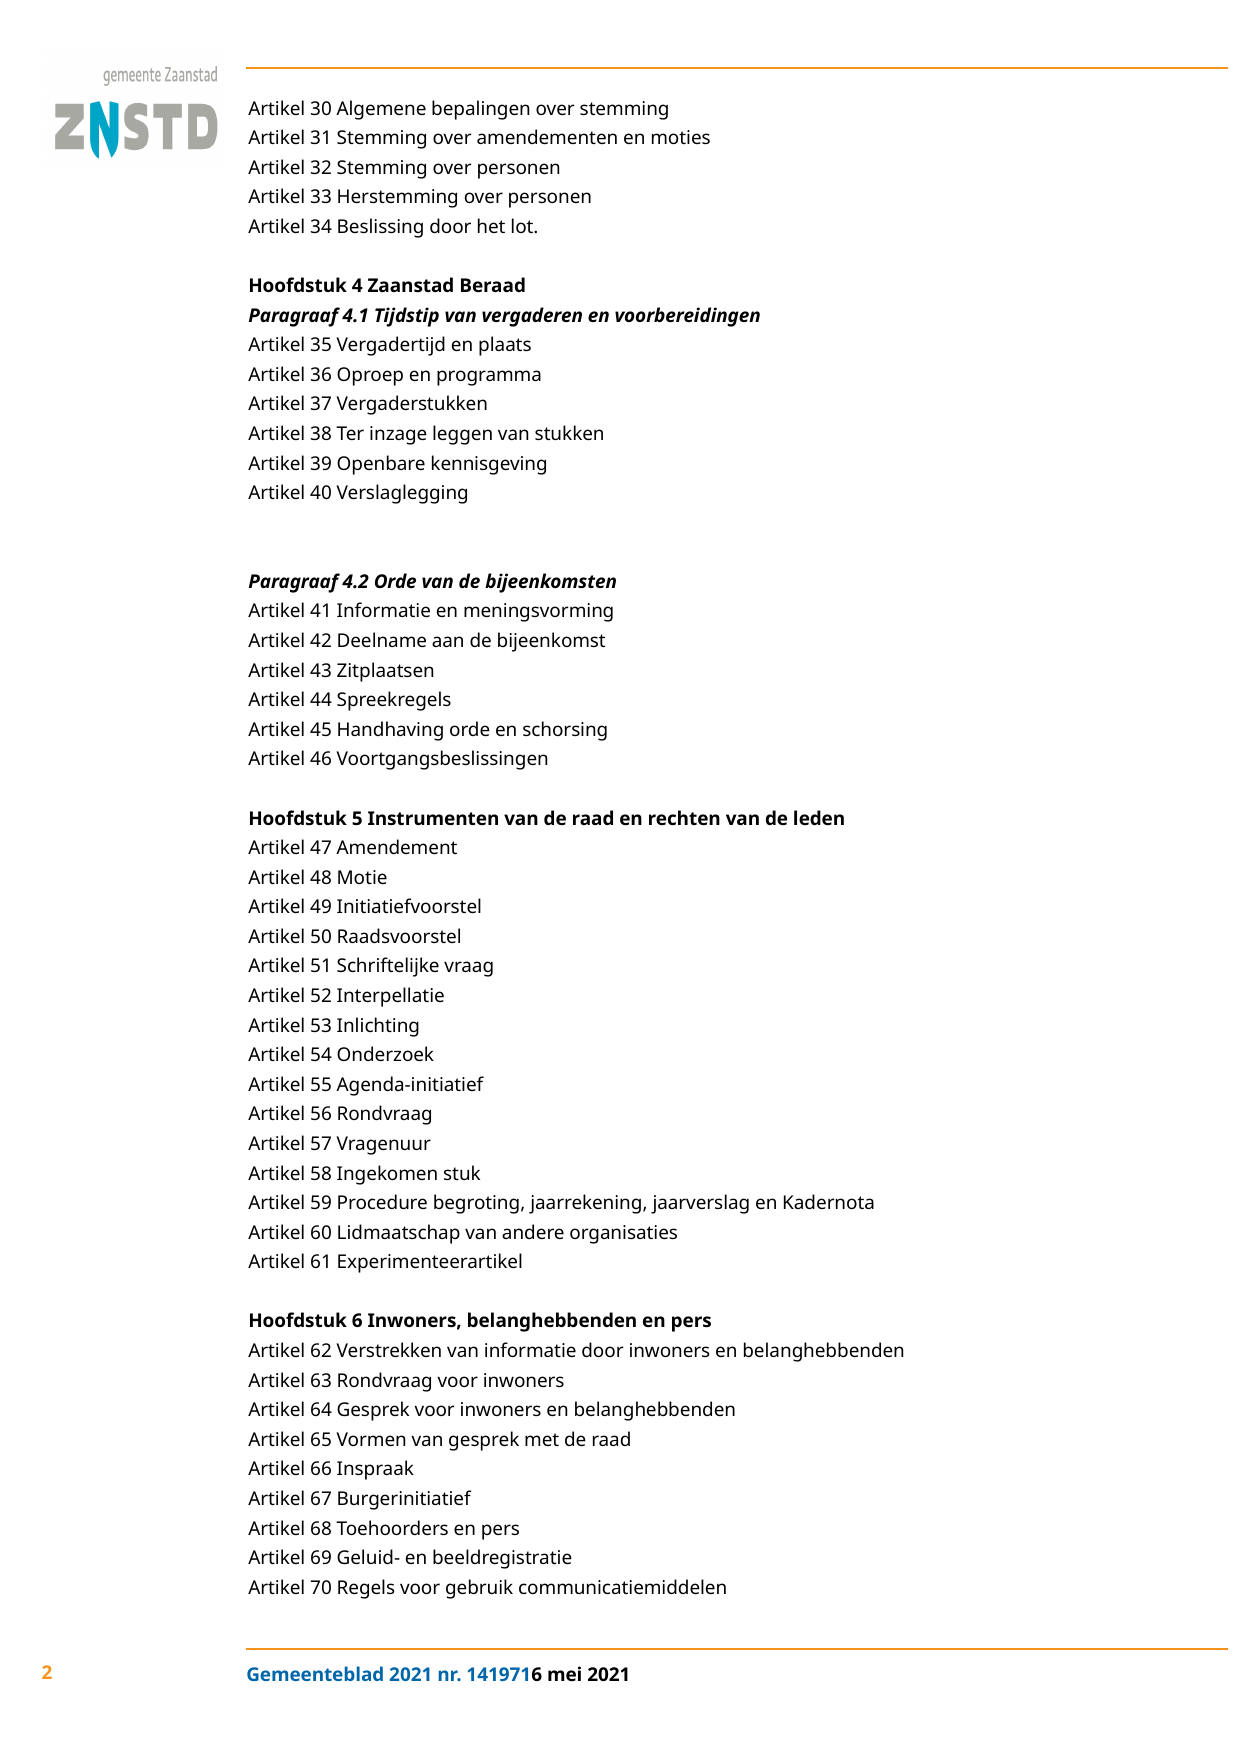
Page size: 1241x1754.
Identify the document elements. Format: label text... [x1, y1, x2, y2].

text Artikel 65 Vormen van gesprek met de raad [248, 1426, 1152, 1452]
text Artikel 62 Verstrekken van informatie door inwoners en belanghebbenden [248, 1337, 1152, 1363]
text Artikel 56 Rondvraag [248, 1101, 1152, 1126]
text Artikel 55 Agenda-initiatief [248, 1071, 1152, 1097]
text Artikel 61 Experimenteerartikel [248, 1248, 1152, 1274]
text Artikel 38 Ter inzage leggen van stukken [248, 420, 1152, 446]
text Artikel 37 Vergaderstukken [248, 391, 1152, 416]
text Artikel 34 Beslissing door het lot. [248, 213, 1152, 239]
text Artikel 35 Vergadertijd en plaats [248, 331, 1152, 357]
text Artikel 32 Stemming over personen [248, 154, 1152, 180]
text Artikel 53 Inlichting [248, 1012, 1152, 1038]
text Artikel 63 Rondvraag voor inwoners [248, 1367, 1152, 1393]
text Hoofdstuk 4 Zaanstad Beraad [248, 272, 1152, 298]
text Artikel 41 Informatie en meningsvorming [248, 598, 1152, 623]
text Artikel 70 Regels voor gebruik communicatiemiddelen [248, 1574, 1152, 1600]
text Artikel 64 Gesprek voor inwoners en belanghebbenden [248, 1396, 1152, 1422]
text Artikel 52 Interpellatie [248, 982, 1152, 1008]
text Artikel 30 Algemene bepalingen over stemming [248, 95, 1152, 121]
text Artikel 48 Motie [248, 864, 1152, 890]
text Artikel 47 Amendement [248, 834, 1152, 860]
text Artikel 31 Stemming over amendementen en moties [248, 124, 1152, 150]
text Artikel 67 Burgerinitiatief [248, 1485, 1152, 1511]
text Hoofdstuk 5 Instrumenten van de raad en rechten van de leden [248, 805, 1152, 831]
text Paragraaf 4.1 Tijdstip van vergaderen en voorbereidingen [248, 302, 1152, 328]
text Artikel 44 Spreekregels [248, 686, 1152, 712]
text Artikel 39 Openbare kennisgeving [248, 450, 1152, 476]
text Artikel 59 Procedure begroting, jaarrekening, jaarverslag en Kadernota [248, 1189, 1152, 1215]
text Artikel 33 Herstemming over personen [248, 183, 1152, 209]
text Artikel 49 Initiatiefvoorstel [248, 893, 1152, 919]
text Hoofdstuk 6 Inwoners, belanghebbenden en pers [248, 1308, 1152, 1333]
text Artikel 40 Verslaglegging [248, 479, 1152, 505]
text Artikel 36 Oproep en programma [248, 361, 1152, 387]
text Artikel 54 Onderzoek [248, 1041, 1152, 1067]
text Artikel 66 Inspraak [248, 1456, 1152, 1481]
text Artikel 69 Geluid- en beeldregistratie [248, 1544, 1152, 1570]
text Paragraaf 4.2 Orde van de bijeenkomsten [248, 568, 1152, 594]
text Artikel 43 Zitplaatsen [248, 657, 1152, 683]
text Artikel 42 Deelname aan de bijeenkomst [248, 627, 1152, 653]
text Artikel 60 Lidmaatschap van andere organisaties [248, 1219, 1152, 1245]
text Artikel 46 Voortgangsbeslissingen [248, 746, 1152, 771]
text Artikel 68 Toehoorders en pers [248, 1515, 1152, 1541]
picture [41, 47, 231, 172]
text Artikel 50 Raadsvoorstel [248, 923, 1152, 949]
text Artikel 45 Handhaving orde en schorsing [248, 716, 1152, 742]
text Artikel 58 Ingekomen stuk [248, 1160, 1152, 1186]
text Artikel 51 Schriftelijke vraag [248, 953, 1152, 978]
text Artikel 57 Vragenuur [248, 1130, 1152, 1156]
